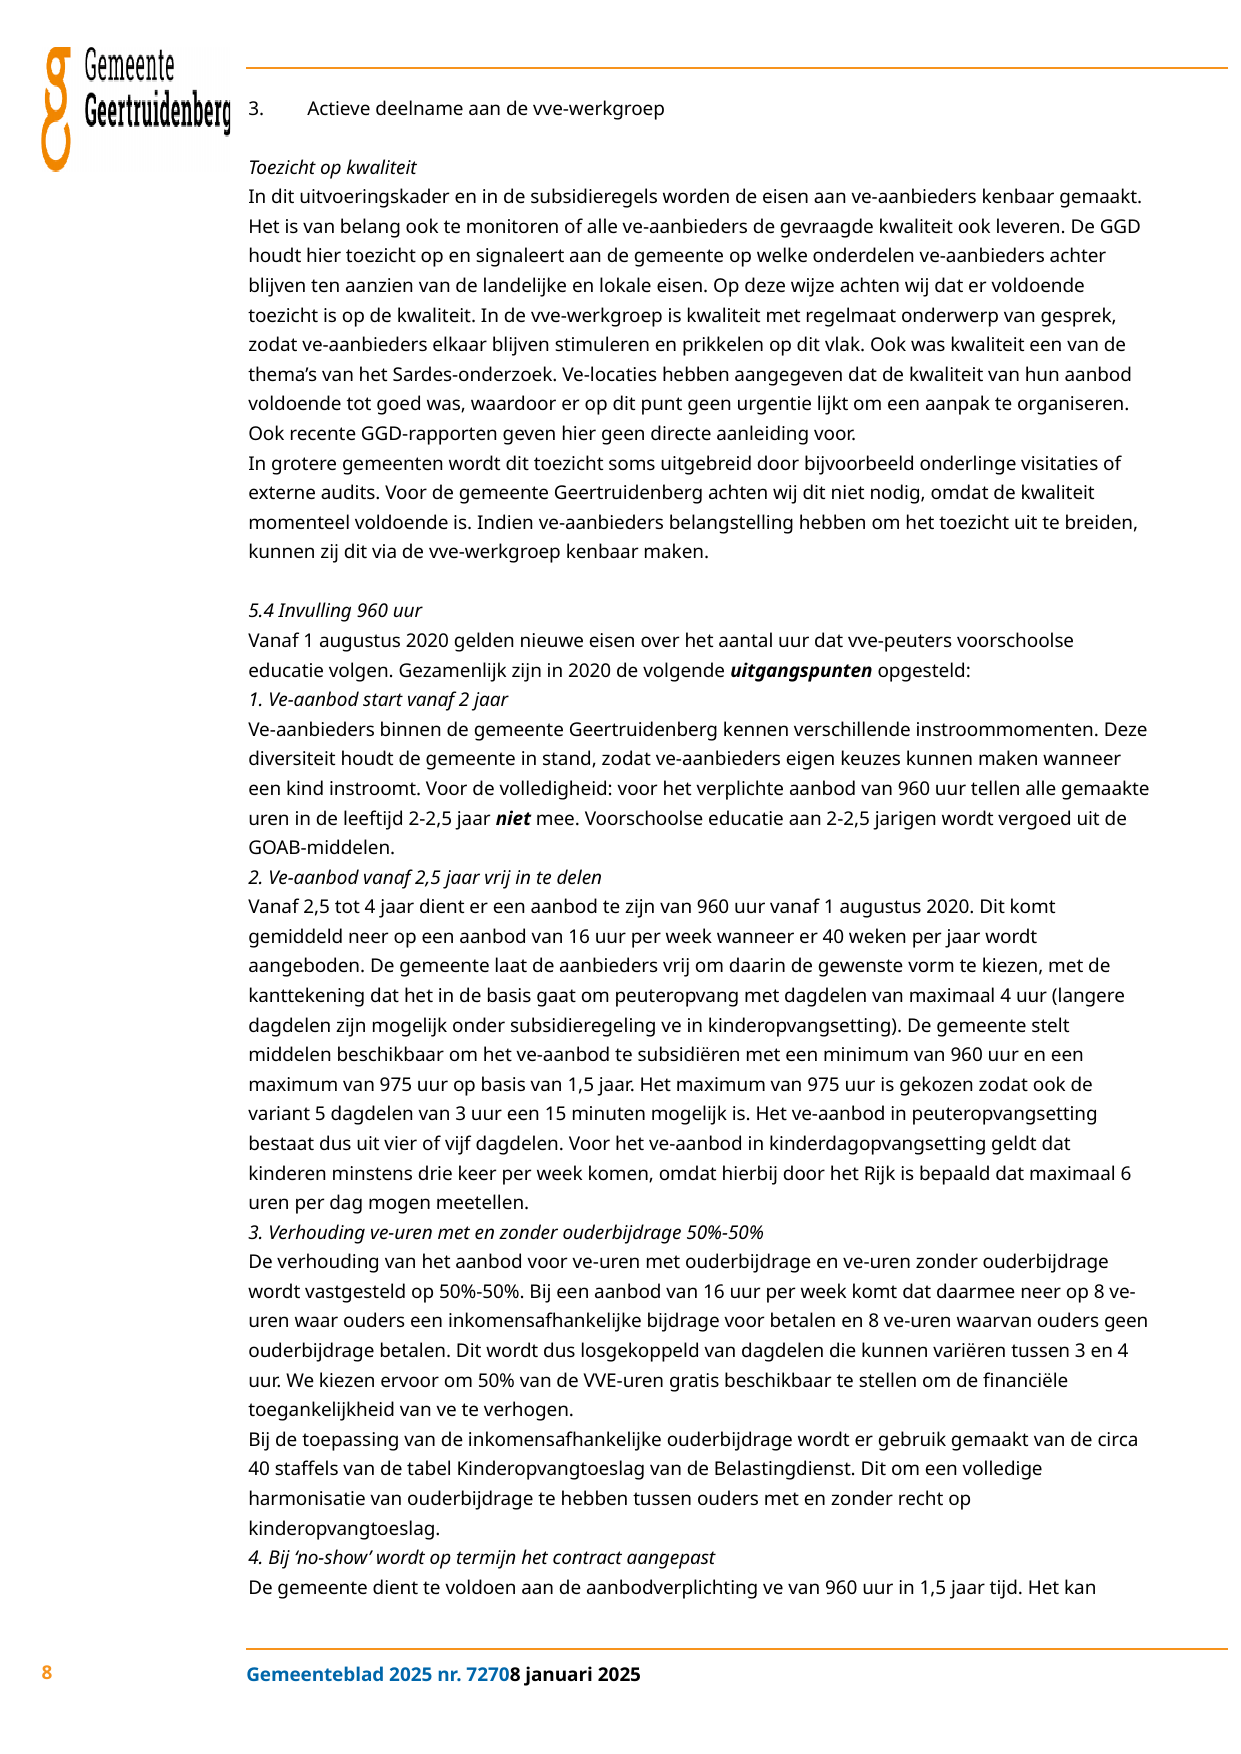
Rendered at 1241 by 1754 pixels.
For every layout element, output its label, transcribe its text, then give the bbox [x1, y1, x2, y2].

picture [41, 47, 231, 172]
text Bij de toepassing van de inkomensafhankelijke ouderbijdrage wordt er gebruik gemaakt van de circa 40 staffels van de tabel Kinderopvangtoeslag van de Belastingdienst. Dit om een volledige harmonisatie van ouderbijdrage te hebben tussen ouders met en zonder recht op kinderopvangtoeslag. [248, 1426, 1152, 1541]
text Vanaf 1 augustus 2020 gelden nieuwe eisen over het aantal uur dat vve-peuters voorschoolse educatie volgen. Gezamenlijk zijn in 2020 de volgende uitgangspunten opgesteld: [248, 627, 1152, 683]
text De gemeente dient te voldoen aan de aanbodverplichting ve van 960 uur in 1,5 jaar tijd. Het kan [248, 1574, 1152, 1600]
text 5.4 Invulling 960 uur [248, 598, 1152, 623]
text In grotere gemeenten wordt dit toezicht soms uitgebreid door bijvoorbeeld onderlinge visitaties of externe audits. Voor de gemeente Geertruidenberg achten wij dit niet nodig, omdat de kwaliteit momenteel voldoende is. Indien ve-aanbieders belangstelling hebben om het toezicht uit te breiden, kunnen zij dit via de vve-werkgroep kenbaar maken. [248, 450, 1152, 564]
text Ve-aanbieders binnen de gemeente Geertruidenberg kennen verschillende instroommomenten. Deze diversiteit houdt de gemeente in stand, zodat ve-aanbieders eigen keuzes kunnen maken wanneer een kind instroomt. Voor de volledigheid: voor het verplichte aanbod van 960 uur tellen alle gemaakte uren in de leeftijd 2-2,5 jaar niet mee. Voorschoolse educatie aan 2-2,5 jarigen wordt vergoed uit de GOAB-middelen. [248, 716, 1152, 860]
text 4. Bij ‘no-show’ wordt op termijn het contract aangepast [248, 1544, 1152, 1570]
text In dit uitvoeringskader en in de subsidieregels worden de eisen aan ve-aanbieders kenbaar gemaakt. Het is van belang ook te monitoren of alle ve-aanbieders de gevraagde kwaliteit ook leveren. De GGD houdt hier toezicht op en signaleert aan de gemeente op welke onderdelen ve-aanbieders achter blijven ten aanzien van de landelijke en lokale eisen. Op deze wijze achten wij dat er voldoende toezicht is op de kwaliteit. In de vve-werkgroep is kwaliteit met regelmaat onderwerp van gesprek, zodat ve-aanbieders elkaar blijven stimuleren en prikkelen op dit vlak. Ook was kwaliteit een van de thema’s van het Sardes-onderzoek. Ve-locaties hebben aangegeven dat de kwaliteit van hun aanbod voldoende tot goed was, waardoor er op dit punt geen urgentie lijkt om een aanpak te organiseren. Ook recente GGD-rapporten geven hier geen directe aanleiding voor. [248, 183, 1152, 446]
text Toezicht op kwaliteit [248, 154, 1152, 180]
list Actieve deelname aan de vve-werkgroep [248, 95, 1152, 121]
text De verhouding van het aanbod voor ve-uren met ouderbijdrage en ve-uren zonder ouderbijdrage wordt vastgesteld op 50%-50%. Bij een aanbod van 16 uur per week komt dat daarmee neer op 8 ve-uren waar ouders een inkomensafhankelijke bijdrage voor betalen en 8 ve-uren waarvan ouders geen ouderbijdrage betalen. Dit wordt dus losgekoppeld van dagdelen die kunnen variëren tussen 3 en 4 uur. We kiezen ervoor om 50% van de VVE-uren gratis beschikbaar te stellen om de financiële toegankelijkheid van ve te verhogen. [248, 1248, 1152, 1422]
text 2. Ve-aanbod vanaf 2,5 jaar vrij in te delen [248, 864, 1152, 890]
text 1. Ve-aanbod start vanaf 2 jaar [248, 686, 1152, 712]
text Vanaf 2,5 tot 4 jaar dient er een aanbod te zijn van 960 uur vanaf 1 augustus 2020. Dit komt gemiddeld neer op een aanbod van 16 uur per week wanneer er 40 weken per jaar wordt aangeboden. De gemeente laat de aanbieders vrij om daarin de gewenste vorm te kiezen, met de kanttekening dat het in de basis gaat om peuteropvang met dagdelen van maximaal 4 uur (langere dagdelen zijn mogelijk onder subsidieregeling ve in kinderopvangsetting). De gemeente stelt middelen beschikbaar om het ve-aanbod te subsidiëren met een minimum van 960 uur en een maximum van 975 uur op basis van 1,5 jaar. Het maximum van 975 uur is gekozen zodat ook de variant 5 dagdelen van 3 uur een 15 minuten mogelijk is. Het ve-aanbod in peuteropvangsetting bestaat dus uit vier of vijf dagdelen. Voor het ve-aanbod in kinderdagopvangsetting geldt dat kinderen minstens drie keer per week komen, omdat hierbij door het Rijk is bepaald dat maximaal 6 uren per dag mogen meetellen. [248, 893, 1152, 1215]
text 3. Verhouding ve-uren met en zonder ouderbijdrage 50%-50% [248, 1219, 1152, 1245]
